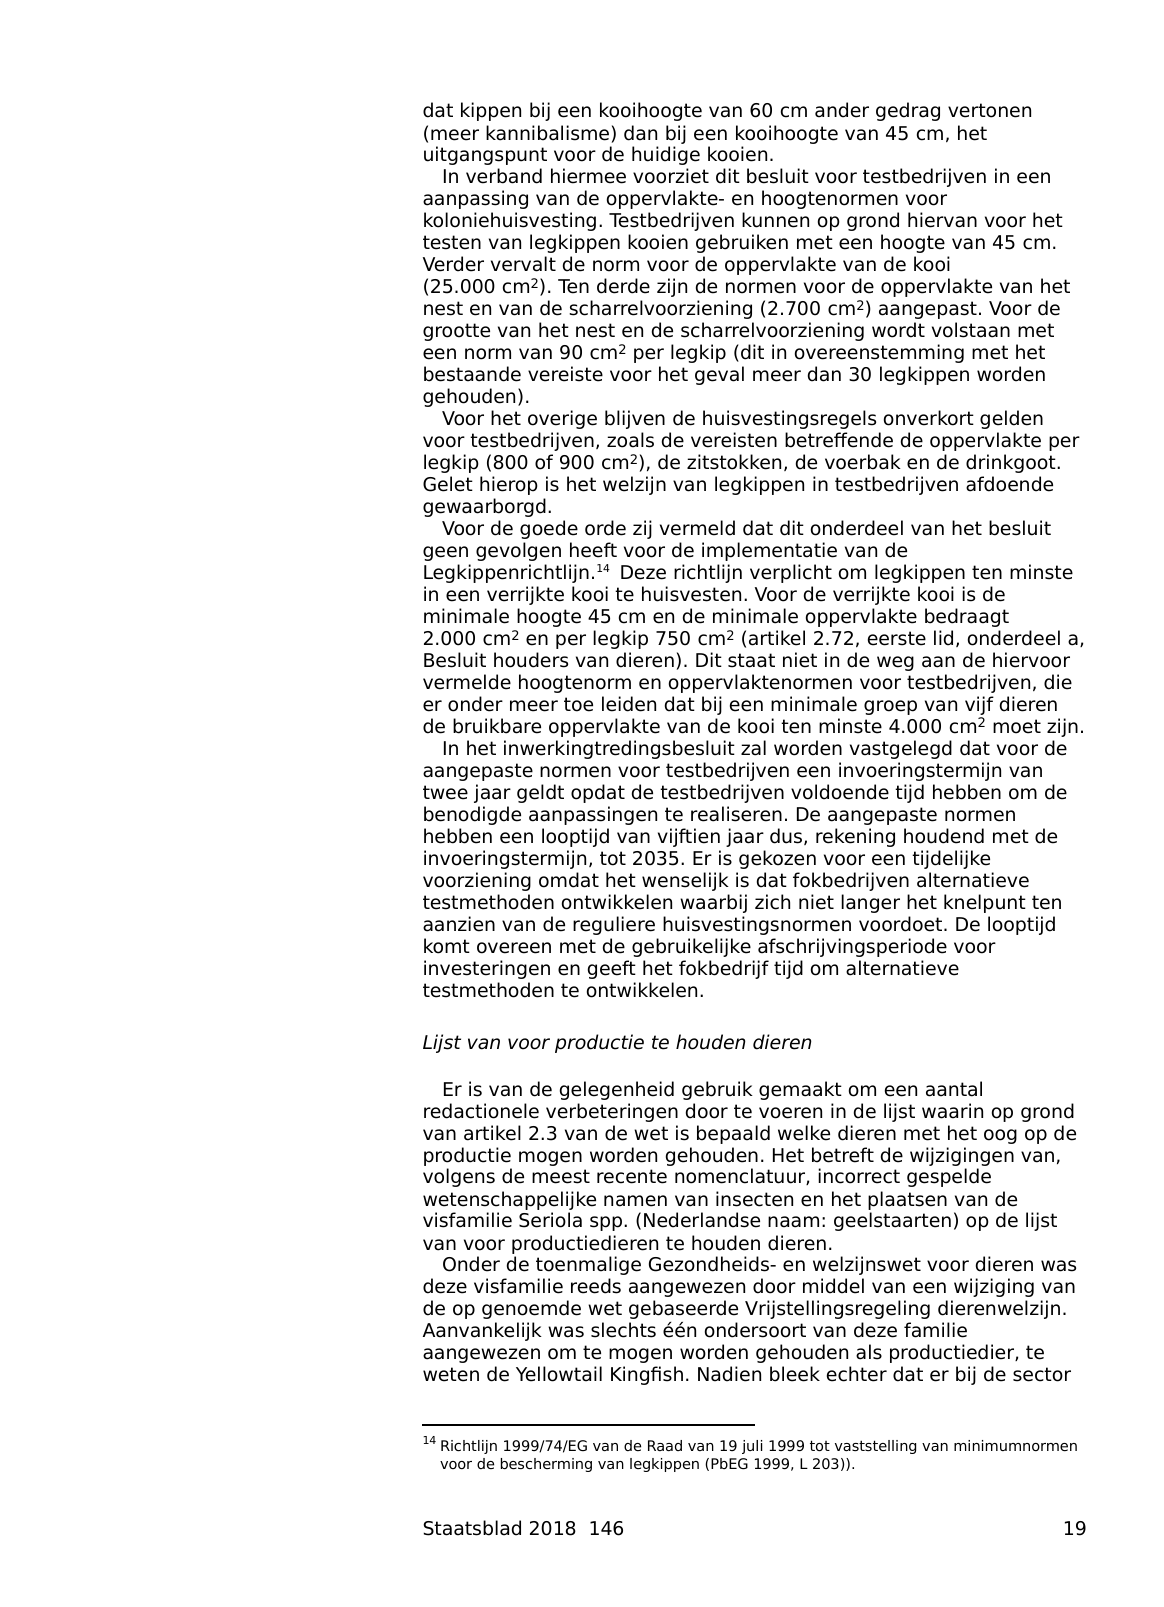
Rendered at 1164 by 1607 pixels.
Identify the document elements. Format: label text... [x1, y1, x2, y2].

text Voor het overige blijven de huisvestingsregels onverkort gelden voor testbedrijven, zoals de vereisten betreffende de oppervlakte per legkip (800 of 900 cm2), de zitstokken, de voerbak en de drinkgoot. Gelet hierop is het welzijn van legkippen in testbedrijven afdoende gewaarborgd. [422, 408, 1087, 518]
text In het inwerkingtredingsbesluit zal worden vastgelegd dat voor de aangepaste normen voor testbedrijven een invoeringstermijn van twee jaar geldt opdat de testbedrijven voldoende tijd hebben om de benodigde aanpassingen te realiseren. De aangepaste normen hebben een looptijd van vijftien jaar dus, rekening houdend met de invoeringstermijn, tot 2035. Er is gekozen voor een tijdelijke voorziening omdat het wenselijk is dat fokbedrijven alternatieve testmethoden ontwikkelen waarbij zich niet langer het knelpunt ten aanzien van de reguliere huisvestingsnormen voordoet. De looptijd komt overeen met de gebruikelijke afschrijvingsperiode voor investeringen en geeft het fokbedrijf tijd om alternatieve testmethoden te ontwikkelen. [422, 738, 1087, 1002]
subtitle Lijst van voor productie te houden dieren [422, 1032, 1087, 1053]
text Richtlijn 1999/74/EG van de Raad van 19 juli 1999 tot vaststelling van minimumnormen voor de bescherming van legkippen (PbEG 1999, L 203)). [422, 1434, 1087, 1473]
text Onder de toenmalige Gezondheids- en welzijnswet voor dieren was deze visfamilie reeds aangewezen door middel van een wijziging van de op genoemde wet gebaseerde Vrijstellingsregeling dierenwelzijn. Aanvankelijk was slechts één ondersoort van deze familie aangewezen om te mogen worden gehouden als productiedier, te weten de Yellowtail Kingfish. Nadien bleek echter dat er bij de sector [422, 1254, 1087, 1386]
text Voor de goede orde zij vermeld dat dit onderdeel van het besluit geen gevolgen heeft voor de implementatie van de Legkippenrichtlijn. Deze richtlijn verplicht om legkippen ten minste in een verrijkte kooi te huisvesten. Voor de verrijkte kooi is de minimale hoogte 45 cm en de minimale oppervlakte bedraagt 2.000 cm2 en per legkip 750 cm2 (artikel 2.72, eerste lid, onderdeel a, Besluit houders van dieren). Dit staat niet in de weg aan de hiervoor vermelde hoogtenorm en oppervlaktenormen voor testbedrijven, die er onder meer toe leiden dat bij een minimale groep van vijf dieren de bruikbare oppervlakte van de kooi ten minste 4.000 cm2 moet zijn. [422, 518, 1087, 738]
text Er is van de gelegenheid gebruik gemaakt om een aantal redactionele verbeteringen door te voeren in de lijst waarin op grond van artikel 2.3 van de wet is bepaald welke dieren met het oog op de productie mogen worden gehouden. Het betreft de wijzigingen van, volgens de meest recente nomenclatuur, incorrect gespelde wetenschappelijke namen van insecten en het plaatsen van de visfamilie Seriola spp. (Nederlandse naam: geelstaarten) op de lijst van voor productiedieren te houden dieren. [422, 1078, 1087, 1254]
text In verband hiermee voorziet dit besluit voor testbedrijven in een aanpassing van de oppervlakte- en hoogtenormen voor koloniehuisvesting. Testbedrijven kunnen op grond hiervan voor het testen van legkippen kooien gebruiken met een hoogte van 45 cm. Verder vervalt de norm voor de oppervlakte van de kooi (25.000 cm2). Ten derde zijn de normen voor de oppervlakte van het nest en van de scharrelvoorziening (2.700 cm2) aangepast. Voor de grootte van het nest en de scharrelvoorziening wordt volstaan met een norm van 90 cm2 per legkip (dit in overeenstemming met het bestaande vereiste voor het geval meer dan 30 legkippen worden gehouden). [422, 166, 1087, 408]
text dat kippen bij een kooihoogte van 60 cm ander gedrag vertonen (meer kannibalisme) dan bij een kooihoogte van 45 cm, het uitgangspunt voor de huidige kooien. [422, 100, 1087, 166]
